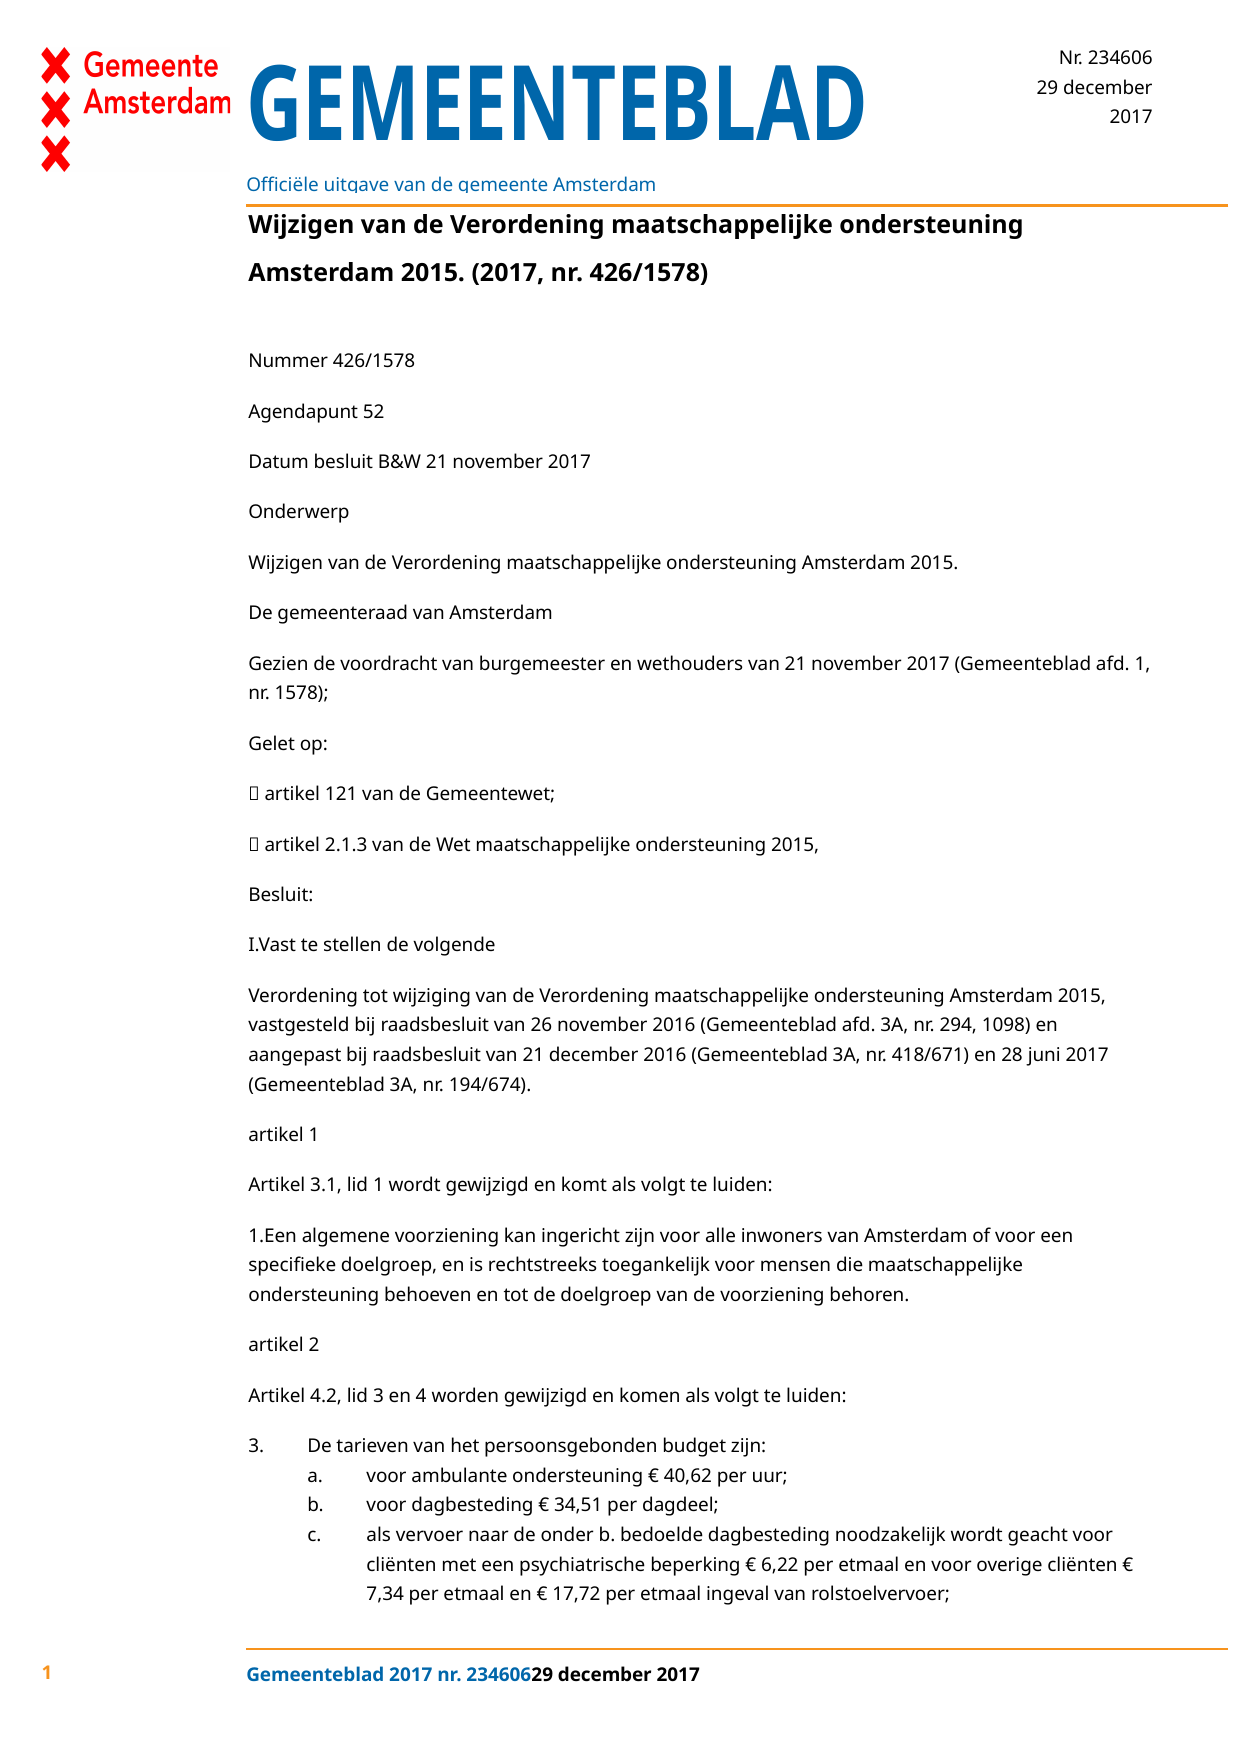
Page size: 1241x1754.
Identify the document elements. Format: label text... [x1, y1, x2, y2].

text Nummer 426/1578 [248, 347, 1152, 373]
picture [41, 47, 231, 172]
text Gelet op: [248, 730, 1152, 756]
text artikel 2 [248, 1332, 1152, 1357]
text Verordening tot wijziging van de Verordening maatschappelijke ondersteuning Amsterdam 2015, vastgesteld bij raadsbesluit van 26 november 2016 (Gemeenteblad afd. 3A, nr. 294, 1098) en aangepast bij raadsbesluit van 21 december 2016 (Gemeenteblad 3A, nr. 418/671) en 28 juni 2017 (Gemeenteblad 3A, nr. 194/674). [248, 982, 1152, 1097]
text Onderwerp [248, 499, 1152, 524]
text Gezien de voordracht van burgemeester en wethouders van 21 november 2017 (Gemeenteblad afd. 1, nr. 1578); [248, 650, 1152, 705]
list voor dagbesteding € 34,51 per dagdeel; [307, 1492, 1152, 1517]
text Datum besluit B&W 21 november 2017 [248, 448, 1152, 474]
text Besluit: [248, 881, 1152, 907]
text artikel 1 [248, 1121, 1152, 1147]
text De gemeenteraad van Amsterdam [248, 599, 1152, 625]
list voor ambulante ondersteuning € 40,62 per uur; [307, 1462, 1152, 1488]
text I.Vast te stellen de volgende [248, 932, 1152, 957]
text Wijzigen van de Verordening maatschappelijke ondersteuning Amsterdam 2015. (2017, nr. 426/1578) [248, 207, 1152, 288]
list als vervoer naar de onder b. bedoelde dagbesteding noodzakelijk wordt geacht voor cliënten met een psychiatrische beperking € 6,22 per etmaal en voor overige cliënten € 7,34 per etmaal en € 17,72 per etmaal ingeval van rolstoelvervoer; [307, 1521, 1152, 1606]
text  artikel 121 van de Gemeentewet; [248, 780, 1152, 806]
list De tarieven van het persoonsgebonden budget zijn: [248, 1432, 1152, 1458]
text Artikel 3.1, lid 1 wordt gewijzigd en komt als volgt te luiden: [248, 1172, 1152, 1197]
text 1.Een algemene voorziening kan ingericht zijn voor alle inwoners van Amsterdam of voor een specifieke doelgroep, en is rechtstreeks toegankelijk voor mensen die maatschappelijke ondersteuning behoeven en tot de doelgroep van de voorziening behoren. [248, 1222, 1152, 1307]
text Wijzigen van de Verordening maatschappelijke ondersteuning Amsterdam 2015. [248, 549, 1152, 575]
text Artikel 4.2, lid 3 en 4 worden gewijzigd en komen als volgt te luiden: [248, 1382, 1152, 1408]
text  artikel 2.1.3 van de Wet maatschappelijke ondersteuning 2015, [248, 831, 1152, 857]
text Agendapunt 52 [248, 398, 1152, 424]
